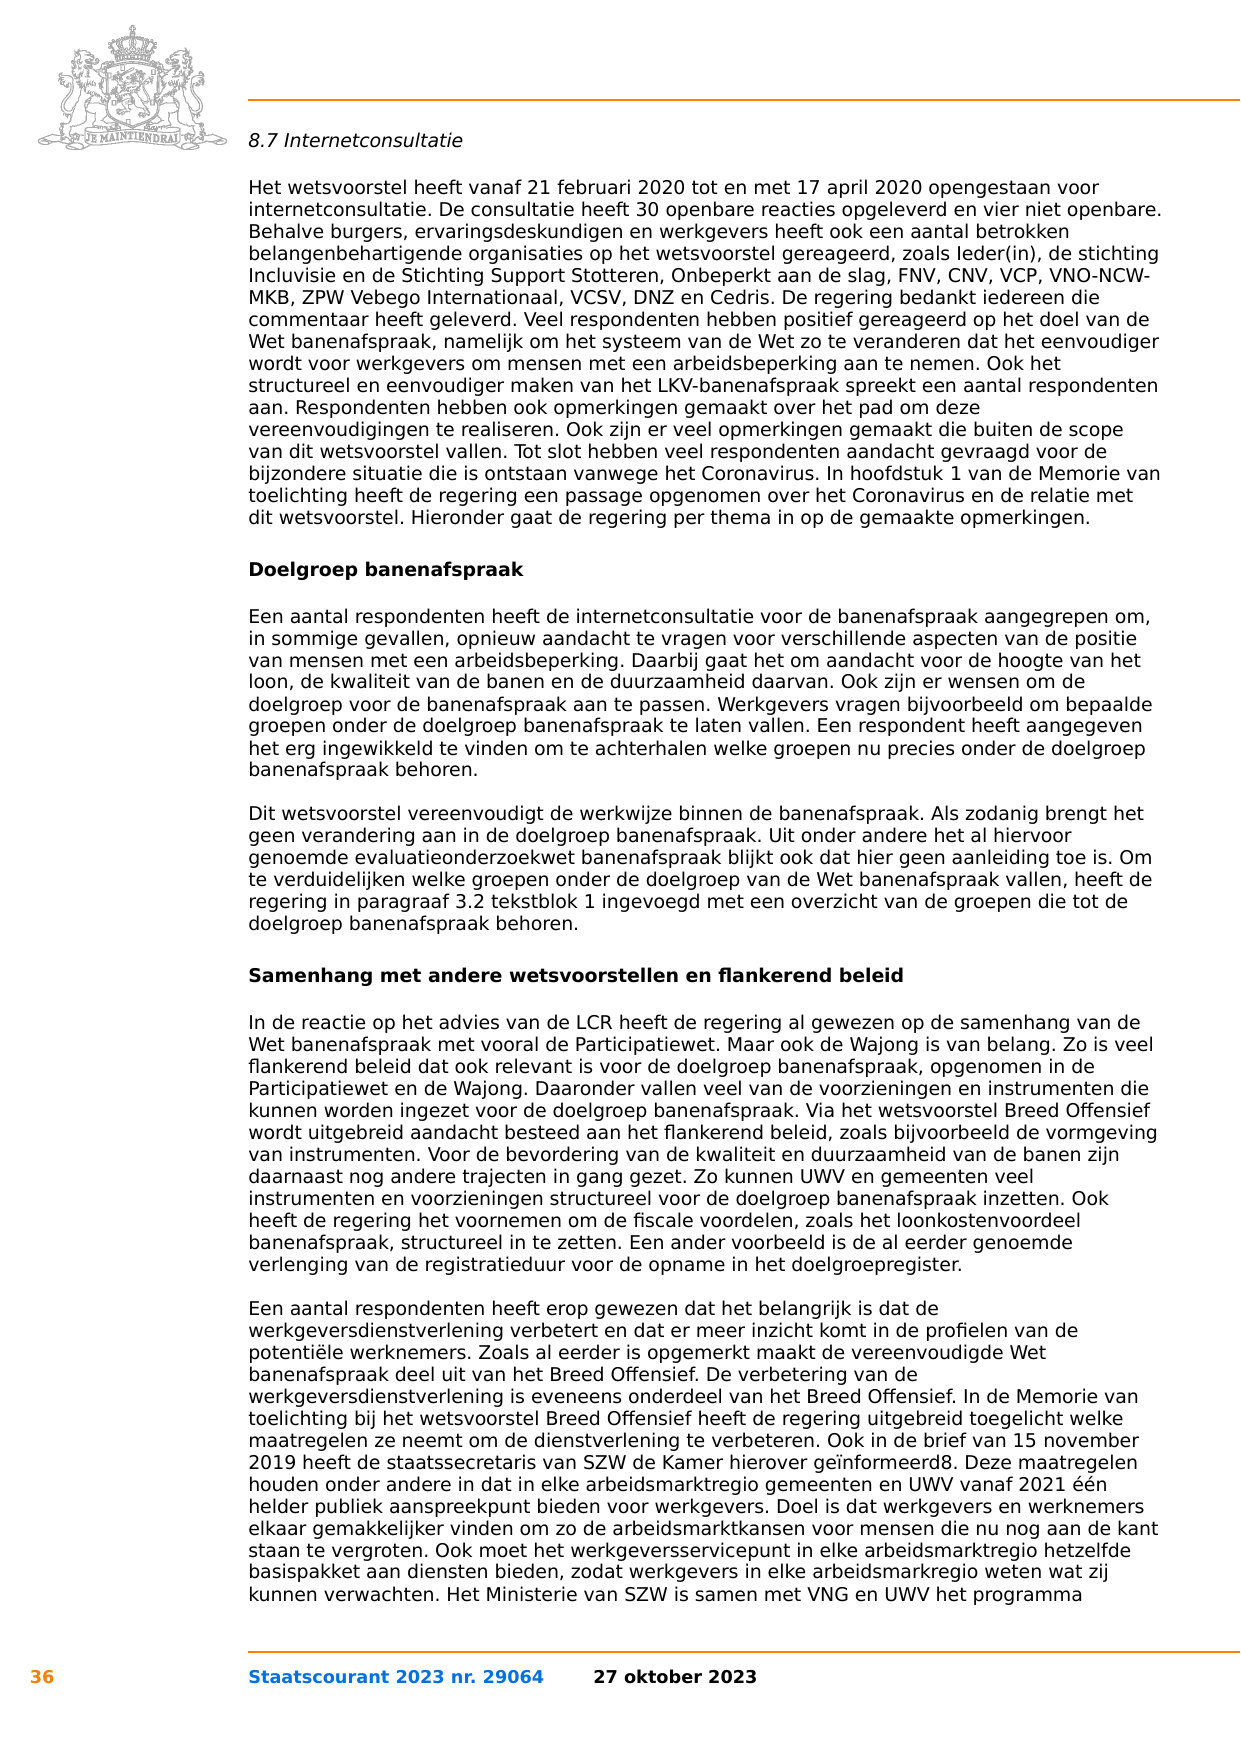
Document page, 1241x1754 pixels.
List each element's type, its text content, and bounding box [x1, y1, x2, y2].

subtitle 8.7 Internetconsultatie [248, 130, 1163, 152]
picture [38, 25, 227, 150]
text Dit wetsvoorstel vereenvoudigt de werkwijze binnen de banenafspraak. Als zodanig brengt het geen verandering aan in de doelgroep banenafspraak. Uit onder andere het al hiervoor genoemde evaluatieonderzoekwet banenafspraak blijkt ook dat hier geen aanleiding toe is. Om te verduidelijken welke groepen onder de doelgroep van de Wet banenafspraak vallen, heeft de regering in paragraaf 3.2 tekstblok 1 ingevoegd met een overzicht van de groepen die tot de doelgroep banenafspraak behoren. [248, 803, 1163, 935]
subtitle Samenhang met andere wetsvoorstellen en flankerend beleid [248, 965, 1163, 987]
text Het wetsvoorstel heeft vanaf 21 februari 2020 tot en met 17 april 2020 opengestaan voor internetconsultatie. De consultatie heeft 30 openbare reacties opgeleverd en vier niet openbare. Behalve burgers, ervaringsdeskundigen en werkgevers heeft ook een aantal betrokken belangenbehartigende organisaties op het wetsvoorstel gereageerd, zoals Ieder(in), de stichting Incluvisie en de Stichting Support Stotteren, Onbeperkt aan de slag, FNV, CNV, VCP, VNO-NCW-MKB, ZPW Vebego Internationaal, VCSV, DNZ en Cedris. De regering bedankt iedereen die commentaar heeft geleverd. Veel respondenten hebben positief gereageerd op het doel van de Wet banenafspraak, namelijk om het systeem van de Wet zo te veranderen dat het eenvoudiger wordt voor werkgevers om mensen met een arbeidsbeperking aan te nemen. Ook het structureel en eenvoudiger maken van het LKV-banenafspraak spreekt een aantal respondenten aan. Respondenten hebben ook opmerkingen gemaakt over het pad om deze vereenvoudigingen te realiseren. Ook zijn er veel opmerkingen gemaakt die buiten de scope van dit wetsvoorstel vallen. Tot slot hebben veel respondenten aandacht gevraagd voor de bijzondere situatie die is ontstaan vanwege het Coronavirus. In hoofdstuk 1 van de Memorie van toelichting heeft de regering een passage opgenomen over het Coronavirus en de relatie met dit wetsvoorstel. Hieronder gaat de regering per thema in op de gemaakte opmerkingen. [248, 177, 1163, 528]
text Een aantal respondenten heeft de internetconsultatie voor de banenafspraak aangegrepen om, in sommige gevallen, opnieuw aandacht te vragen voor verschillende aspecten van de positie van mensen met een arbeidsbeperking. Daarbij gaat het om aandacht voor de hoogte van het loon, de kwaliteit van de banen en de duurzaamheid daarvan. Ook zijn er wensen om de doelgroep voor de banenafspraak aan te passen. Werkgevers vragen bijvoorbeeld om bepaalde groepen onder de doelgroep banenafspraak te laten vallen. Een respondent heeft aangegeven het erg ingewikkeld te vinden om te achterhalen welke groepen nu precies onder de doelgroep banenafspraak behoren. [248, 606, 1163, 781]
subtitle Doelgroep banenafspraak [248, 558, 1163, 581]
text Een aantal respondenten heeft erop gewezen dat het belangrijk is dat de werkgeversdienstverlening verbetert en dat er meer inzicht komt in de profielen van de potentiële werknemers. Zoals al eerder is opgemerkt maakt de vereenvoudigde Wet banenafspraak deel uit van het Breed Offensief. De verbetering van de werkgeversdienstverlening is eveneens onderdeel van het Breed Offensief. In de Memorie van toelichting bij het wetsvoorstel Breed Offensief heeft de regering uitgebreid toegelicht welke maatregelen ze neemt om de dienstverlening te verbeteren. Ook in de brief van 15 november 2019 heeft de staatssecretaris van SZW de Kamer hierover geïnformeerd8. Deze maatregelen houden onder andere in dat in elke arbeidsmarktregio gemeenten en UWV vanaf 2021 één helder publiek aanspreekpunt bieden voor werkgevers. Doel is dat werkgevers en werknemers elkaar gemakkelijker vinden om zo de arbeidsmarktkansen voor mensen die nu nog aan de kant staan te vergroten. Ook moet het werkgeversservicepunt in elke arbeidsmarktregio hetzelfde basispakket aan diensten bieden, zodat werkgevers in elke arbeidsmarkregio weten wat zij kunnen verwachten. Het Ministerie van SZW is samen met VNG en UWV het programma [248, 1298, 1163, 1605]
text In de reactie op het advies van de LCR heeft de regering al gewezen op de samenhang van de Wet banenafspraak met vooral de Participatiewet. Maar ook de Wajong is van belang. Zo is veel flankerend beleid dat ook relevant is voor de doelgroep banenafspraak, opgenomen in de Participatiewet en de Wajong. Daaronder vallen veel van de voorzieningen en instrumenten die kunnen worden ingezet voor de doelgroep banenafspraak. Via het wetsvoorstel Breed Offensief wordt uitgebreid aandacht besteed aan het flankerend beleid, zoals bijvoorbeeld de vormgeving van instrumenten. Voor de bevordering van de kwaliteit en duurzaamheid van de banen zijn daarnaast nog andere trajecten in gang gezet. Zo kunnen UWV en gemeenten veel instrumenten en voorzieningen structureel voor de doelgroep banenafspraak inzetten. Ook heeft de regering het voornemen om de fiscale voordelen, zoals het loonkostenvoordeel banenafspraak, structureel in te zetten. Een ander voorbeeld is de al eerder genoemde verlenging van de registratieduur voor de opname in het doelgroepregister. [248, 1012, 1163, 1276]
